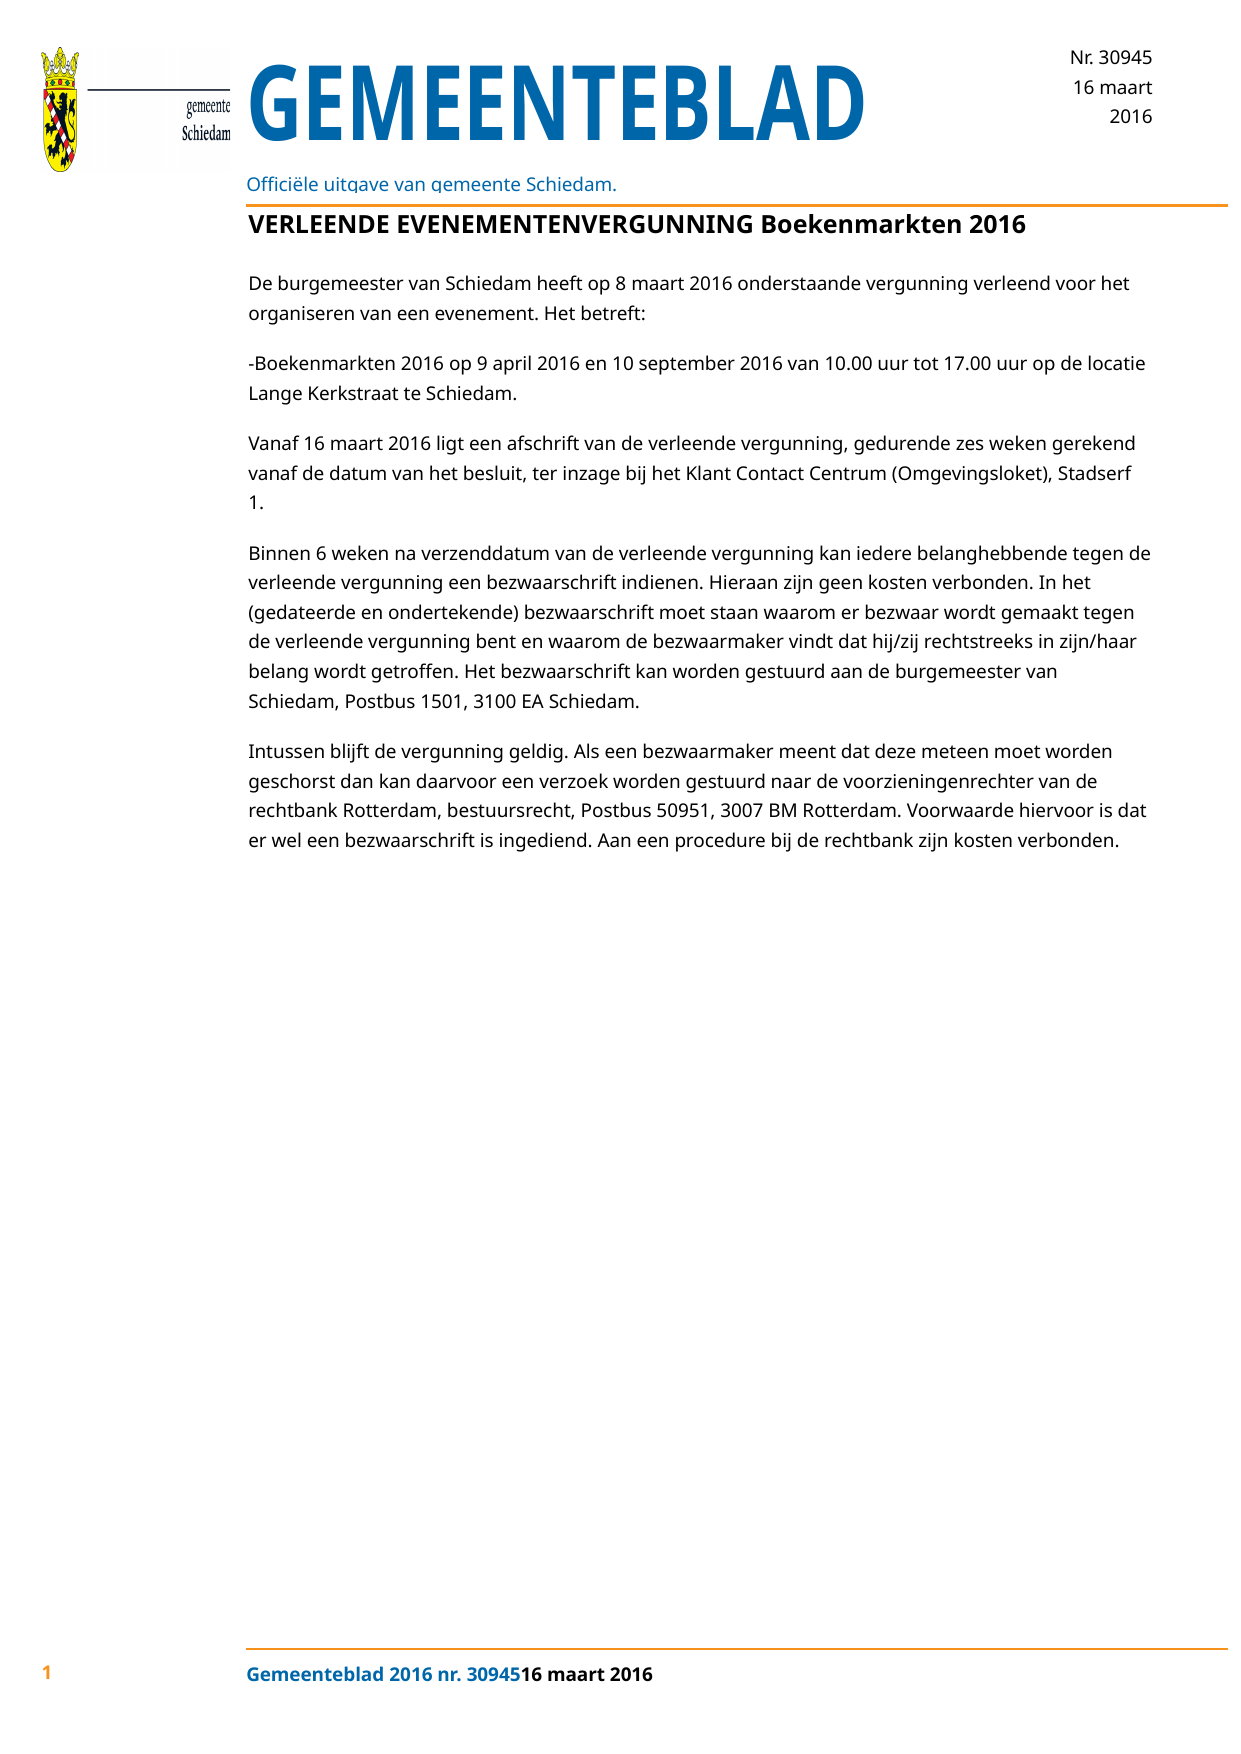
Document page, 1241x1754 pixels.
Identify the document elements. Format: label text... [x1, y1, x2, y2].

text Binnen 6 weken na verzenddatum van de verleende vergunning kan iedere belanghebbende tegen de verleende vergunning een bezwaarschrift indienen. Hieraan zijn geen kosten verbonden. In het (gedateerde en ondertekende) bezwaarschrift moet staan waarom er bezwaar wordt gemaakt tegen de verleende vergunning bent en waarom de bezwaarmaker vindt dat hij/zij rechtstreeks in zijn/haar belang wordt getroffen. Het bezwaarschrift kan worden gestuurd aan de burgemeester van Schiedam, Postbus 1501, 3100 EA Schiedam. [248, 540, 1152, 713]
text -Boekenmarkten 2016 op 9 april 2016 en 10 september 2016 van 10.00 uur tot 17.00 uur op de locatie Lange Kerkstraat te Schiedam. [248, 350, 1152, 406]
picture [41, 47, 231, 172]
text Vanaf 16 maart 2016 ligt een afschrift van de verleende vergunning, gedurende zes weken gerekend vanaf de datum van het besluit, ter inzage bij het Klant Contact Centrum (Omgevingsloket), Stadserf 1. [248, 430, 1152, 515]
text VERLEENDE EVENEMENTENVERGUNNING Boekenmarkten 2016 [248, 207, 1152, 241]
text Intussen blijft de vergunning geldig. Als een bezwaarmaker meent dat deze meteen moet worden geschorst dan kan daarvoor een verzoek worden gestuurd naar de voorzieningenrechter van de rechtbank Rotterdam, bestuursrecht, Postbus 50951, 3007 BM Rotterdam. Voorwaarde hiervoor is dat er wel een bezwaarschrift is ingediend. Aan een procedure bij de rechtbank zijn kosten verbonden. [248, 738, 1152, 853]
text De burgemeester van Schiedam heeft op 8 maart 2016 onderstaande vergunning verleend voor het organiseren van een evenement. Het betreft: [248, 270, 1152, 326]
